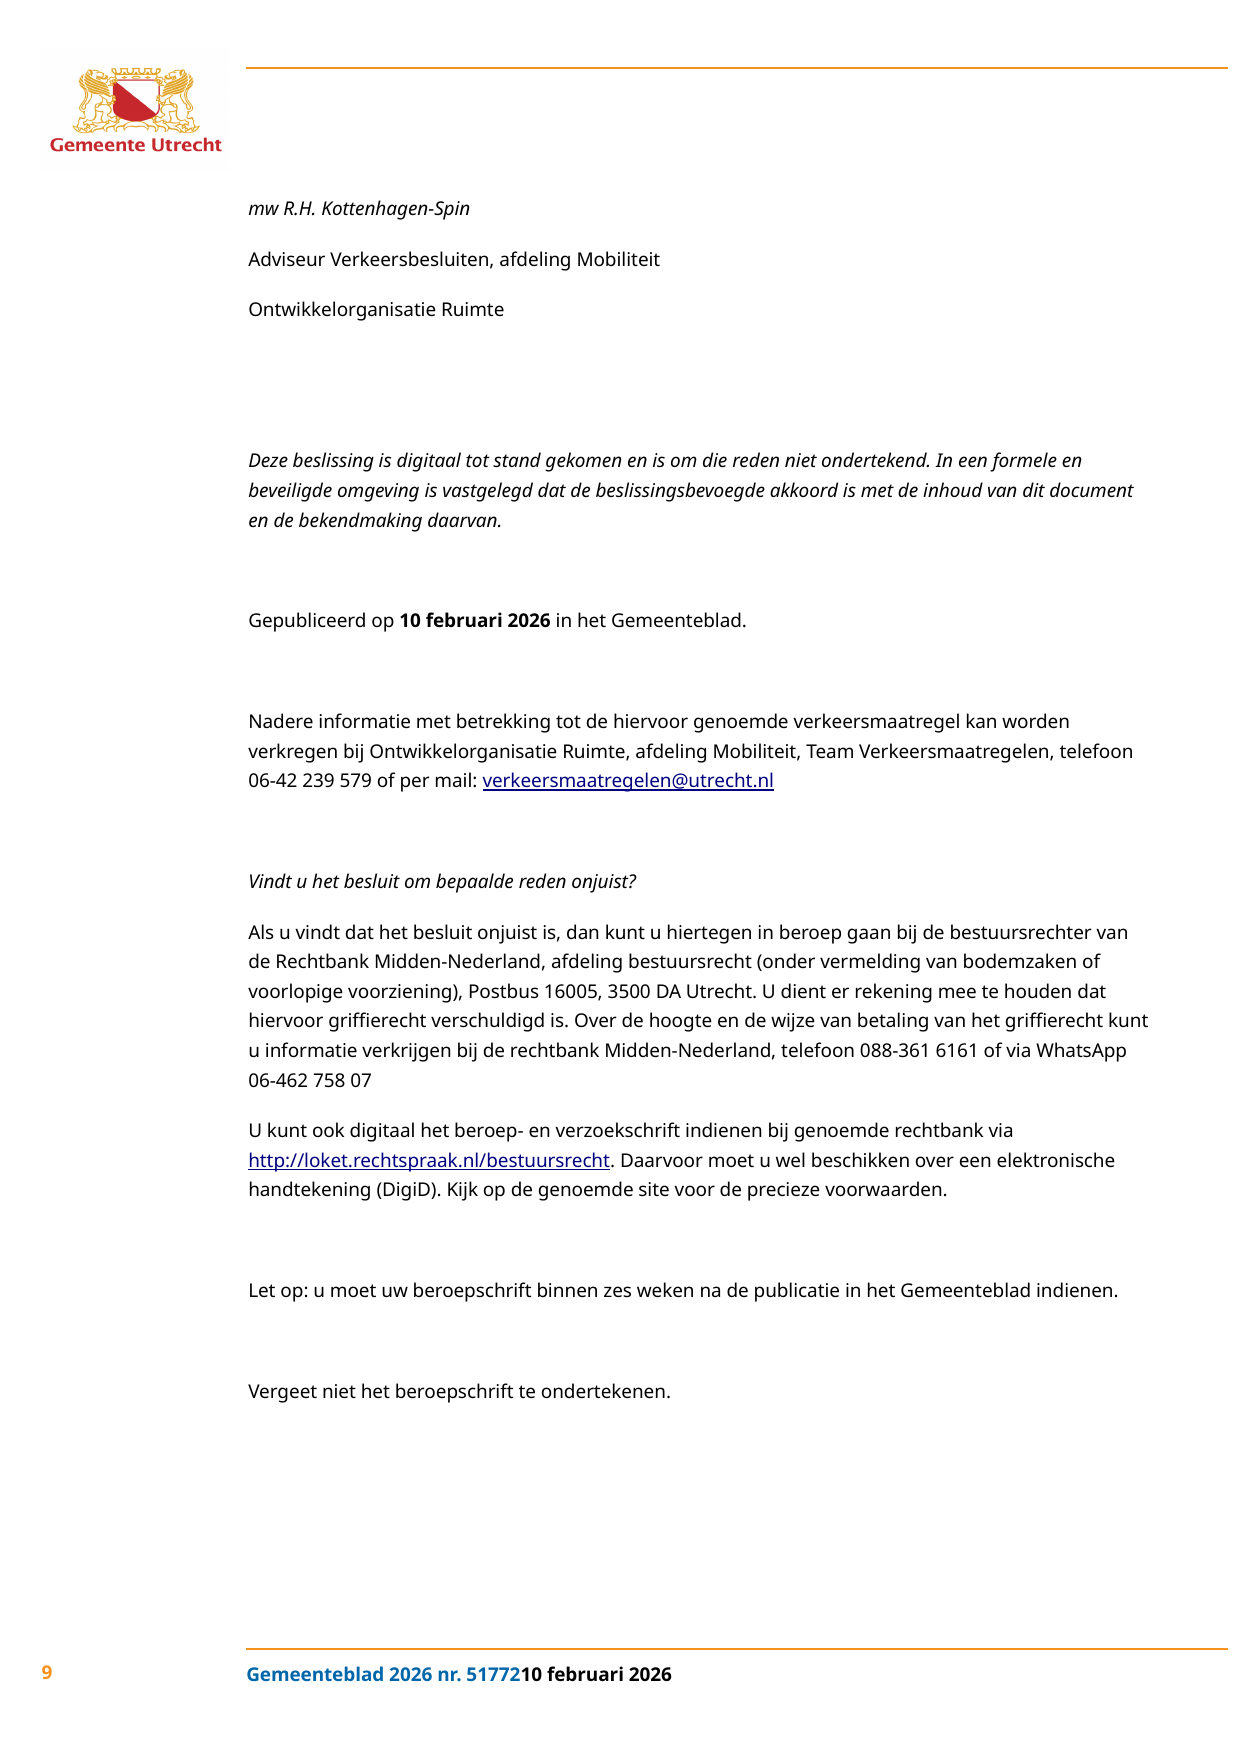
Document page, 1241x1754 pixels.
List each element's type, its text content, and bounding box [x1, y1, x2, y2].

text Nadere informatie met betrekking tot de hiervoor genoemde verkeersmaatregel kan worden verkregen bij Ontwikkelorganisatie Ruimte, afdeling Mobiliteit, Team Verkeersmaatregelen, telefoon 06-42 239 579 of per mail: verkeersmaatregelen@utrecht.nl [248, 708, 1152, 793]
text Vindt u het besluit om bepaalde reden onjuist? [248, 868, 1152, 894]
text Let op: u moet uw beroepschrift binnen zes weken na de publicatie in het Gemeenteblad indienen. [248, 1277, 1152, 1303]
text U kunt ook digitaal het beroep- en verzoekschrift indienen bij genoemde rechtbank via http://loket.rechtspraak.nl/bestuursrecht. Daarvoor moet u wel beschikken over een elektronische handtekening (DigiD). Kijk op de genoemde site voor de precieze voorwaarden. [248, 1117, 1152, 1202]
text Vergeet niet het beroepschrift te ondertekenen. [248, 1378, 1152, 1404]
picture [41, 47, 231, 172]
text Ontwikkelorganisatie Ruimte [248, 296, 1152, 322]
text Deze beslissing is digitaal tot stand gekomen en is om die reden niet ondertekend. In een formele en beveiligde omgeving is vastgelegd dat de beslissingsbevoegde akkoord is met de inhoud van dit document en de bekendmaking daarvan. [248, 448, 1152, 533]
text mw R.H. Kottenhagen-Spin [248, 196, 1152, 221]
text Adviseur Verkeersbesluiten, afdeling Mobiliteit [248, 246, 1152, 272]
text Gepubliceerd op 10 februari 2026 in het Gemeenteblad. [248, 608, 1152, 633]
text Als u vindt dat het besluit onjuist is, dan kunt u hiertegen in beroep gaan bij de bestuursrechter van de Rechtbank Midden-Nederland, afdeling bestuursrecht (onder vermelding van bodemzaken of voorlopige voorziening), Postbus 16005, 3500 DA Utrecht. U dient er rekening mee te houden dat hiervoor griffierecht verschuldigd is. Over de hoogte en de wijze van betaling van het griffierecht kunt u informatie verkrijgen bij de rechtbank Midden-Nederland, telefoon 088-361 6161 of via WhatsApp 06-462 758 07 [248, 919, 1152, 1093]
